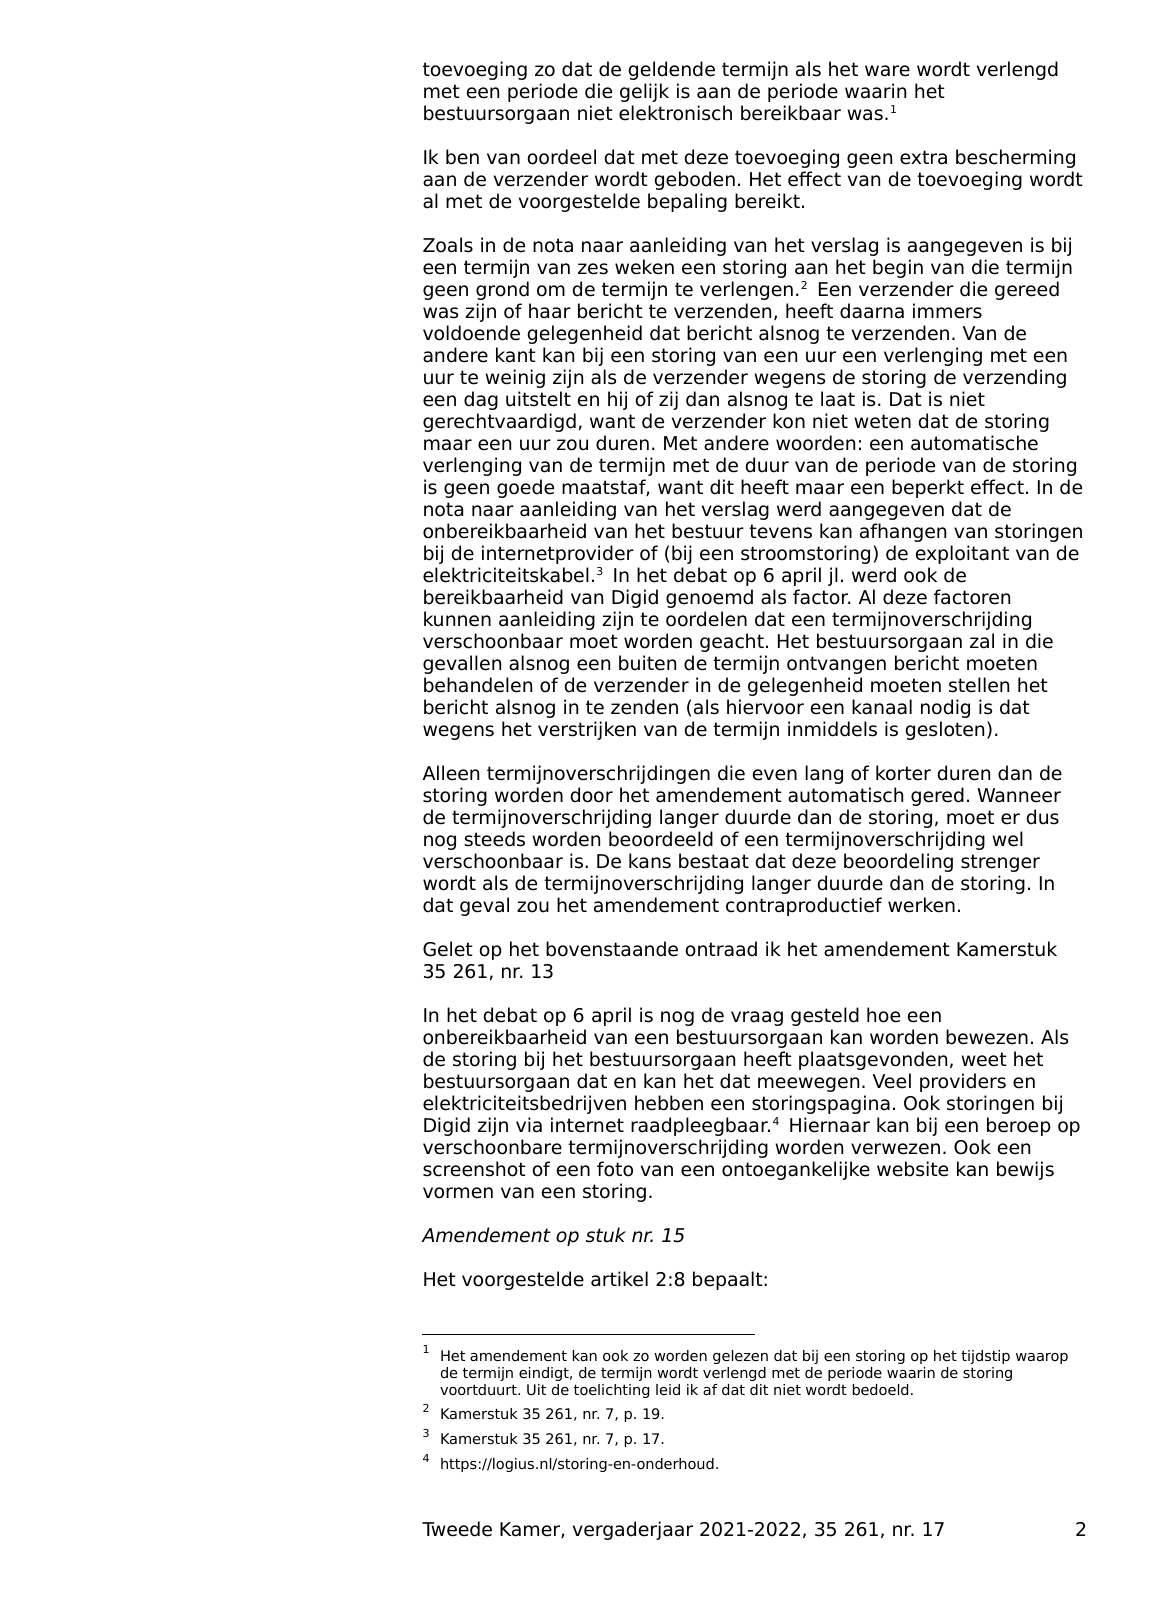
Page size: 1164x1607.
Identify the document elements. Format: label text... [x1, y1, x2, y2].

text Gelet op het bovenstaande ontraad ik het amendement Kamerstuk 35 261, nr. 13 [422, 939, 1087, 983]
text Alleen termijnoverschrijdingen die even lang of korter duren dan de storing worden door het amendement automatisch gered. Wanneer de termijnoverschrijding langer duurde dan de storing, moet er dus nog steeds worden beoordeeld of een termijnoverschrijding wel verschoonbaar is. De kans bestaat dat deze beoordeling strenger wordt als de termijnoverschrijding langer duurde dan de storing. In dat geval zou het amendement contraproductief werken. [422, 763, 1087, 917]
subtitle Amendement op stuk nr. 15 [422, 1225, 1087, 1247]
text Kamerstuk 35 261, nr. 7, p. 17. [422, 1427, 1087, 1449]
text In het debat op 6 april is nog de vraag gesteld hoe een onbereikbaarheid van een bestuursorgaan kan worden bewezen. Als de storing bij het bestuursorgaan heeft plaatsgevonden, weet het bestuursorgaan dat en kan het dat meewegen. Veel providers en elektriciteitsbedrijven hebben een storingspagina. Ook storingen bij Digid zijn via internet raadpleegbaar. Hiernaar kan bij een beroep op verschoonbare termijnoverschrijding worden verwezen. Ook een screenshot of een foto van een ontoegankelijke website kan bewijs vormen van een storing. [422, 1005, 1087, 1203]
text Zoals in de nota naar aanleiding van het verslag is aangegeven is bij een termijn van zes weken een storing aan het begin van die termijn geen grond om de termijn te verlengen. Een verzender die gereed was zijn of haar bericht te verzenden, heeft daarna immers voldoende gelegenheid dat bericht alsnog te verzenden. Van de andere kant kan bij een storing van een uur een verlenging met een uur te weinig zijn als de verzender wegens de storing de verzending een dag uitstelt en hij of zij dan alsnog te laat is. Dat is niet gerechtvaardigd, want de verzender kon niet weten dat de storing maar een uur zou duren. Met andere woorden: een automatische verlenging van de termijn met de duur van de periode van de storing is geen goede maatstaf, want dit heeft maar een beperkt effect. In de nota naar aanleiding van het verslag werd aangegeven dat de onbereikbaarheid van het bestuur tevens kan afhangen van storingen bij de internetprovider of (bij een stroomstoring) de exploitant van de elektriciteitskabel. In het debat op 6 april jl. werd ook de bereikbaarheid van Digid genoemd als factor. Al deze factoren kunnen aanleiding zijn te oordelen dat een termijnoverschrijding verschoonbaar moet worden geacht. Het bestuursorgaan zal in die gevallen alsnog een buiten de termijn ontvangen bericht moeten behandelen of de verzender in de gelegenheid moeten stellen het bericht alsnog in te zenden (als hiervoor een kanaal nodig is dat wegens het verstrijken van de termijn inmiddels is gesloten). [422, 235, 1087, 741]
text https://logius.nl/storing-en-onderhoud. [422, 1452, 1087, 1474]
text Het amendement kan ook zo worden gelezen dat bij een storing op het tijdstip waarop de termijn eindigt, de termijn wordt verlengd met de periode waarin de storing voortduurt. Uit de toelichting leid ik af dat dit niet wordt bedoeld. [422, 1343, 1087, 1399]
text Het voorgestelde artikel 2:8 bepaalt: [422, 1269, 1087, 1291]
text Ik ben van oordeel dat met deze toevoeging geen extra bescherming aan de verzender wordt geboden. Het effect van de toevoeging wordt al met de voorgestelde bepaling bereikt. [422, 147, 1087, 213]
text Kamerstuk 35 261, nr. 7, p. 19. [422, 1402, 1087, 1424]
text toevoeging zo dat de geldende termijn als het ware wordt verlengd met een periode die gelijk is aan de periode waarin het bestuursorgaan niet elektronisch bereikbaar was. [422, 59, 1087, 125]
